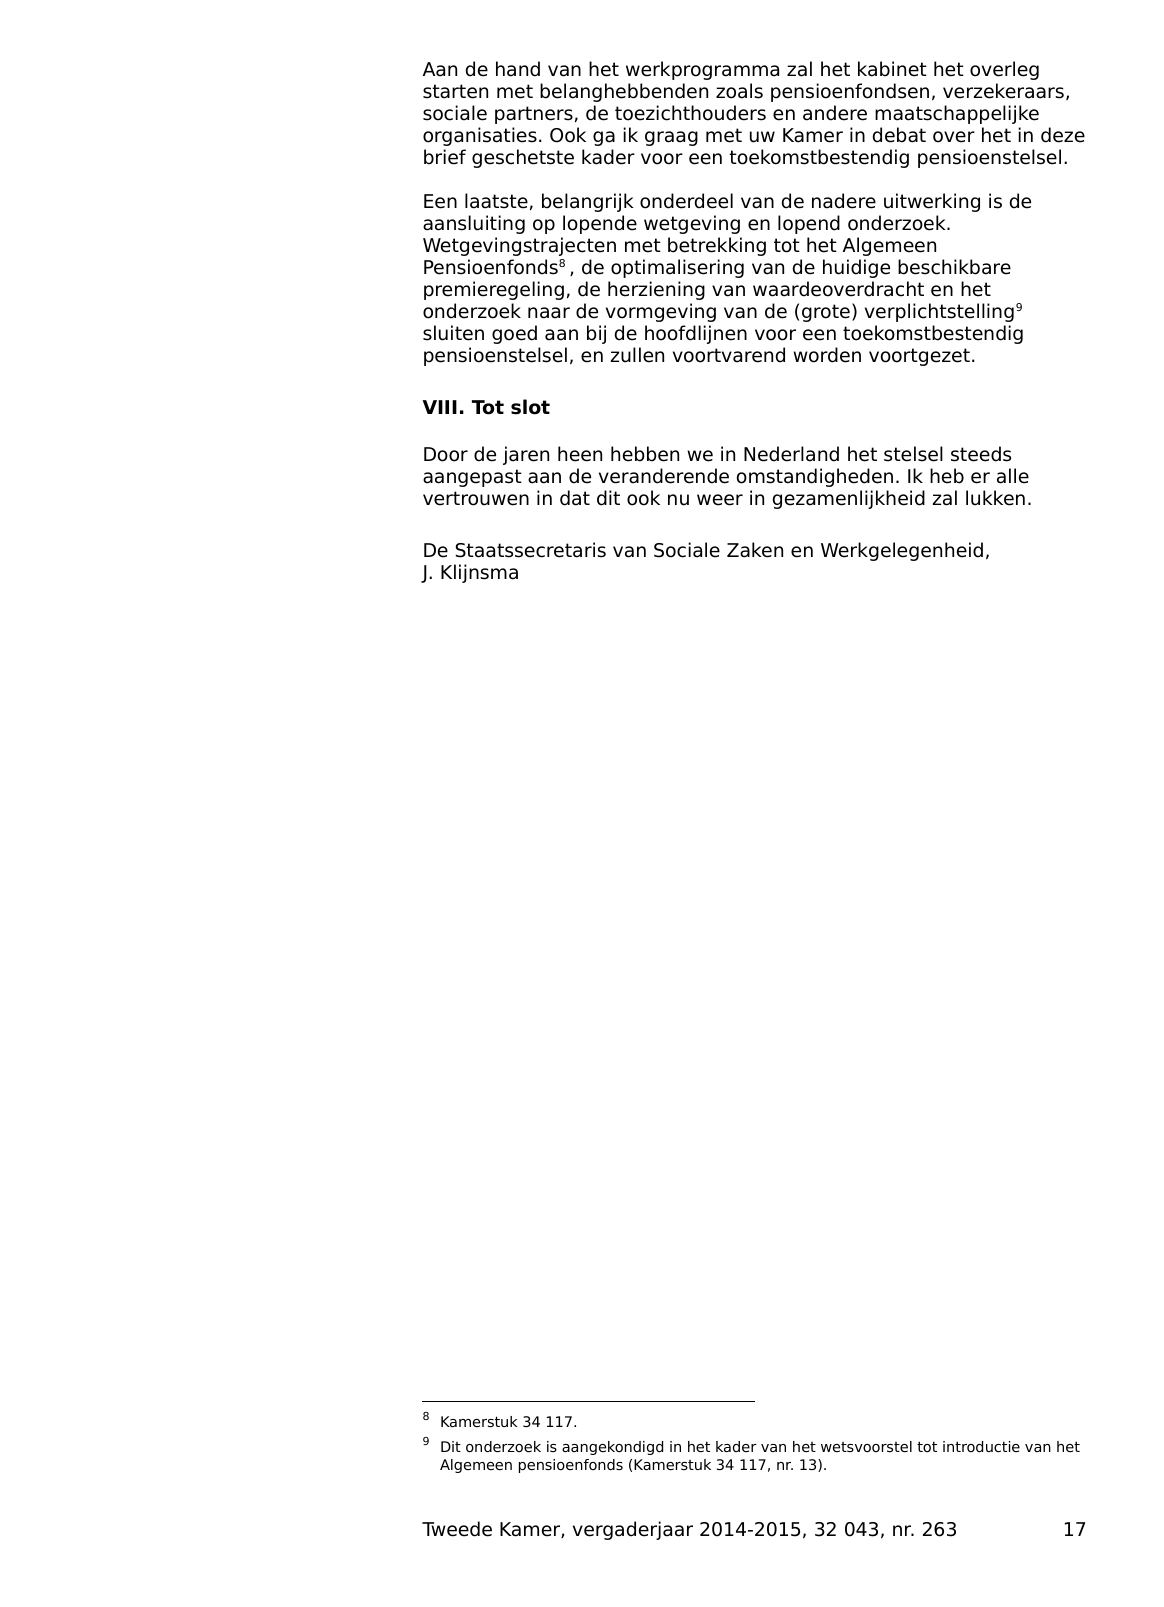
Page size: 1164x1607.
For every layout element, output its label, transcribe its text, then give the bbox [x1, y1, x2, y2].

text De Staatssecretaris van Sociale Zaken en Werkgelegenheid, J. Klijnsma [422, 540, 1087, 584]
text Door de jaren heen hebben we in Nederland het stelsel steeds aangepast aan de veranderende omstandigheden. Ik heb er alle vertrouwen in dat dit ook nu weer in gezamenlijkheid zal lukken. [422, 444, 1087, 510]
text Kamerstuk 34 117. [422, 1410, 1087, 1432]
subtitle VIII. Tot slot [422, 397, 1087, 419]
text Een laatste, belangrijk onderdeel van de nadere uitwerking is de aansluiting op lopende wetgeving en lopend onderzoek. Wetgevingstrajecten met betrekking tot het Algemeen Pensioenfonds, de optimalisering van de huidige beschikbare premieregeling, de herziening van waardeoverdracht en het onderzoek naar de vormgeving van de (grote) verplichtstelling sluiten goed aan bij de hoofdlijnen voor een toekomstbestendig pensioenstelsel, en zullen voortvarend worden voortgezet. [422, 191, 1087, 367]
text Dit onderzoek is aangekondigd in het kader van het wetsvoorstel tot introductie van het Algemeen pensioenfonds (Kamerstuk 34 117, nr. 13). [422, 1435, 1087, 1474]
text Aan de hand van het werkprogramma zal het kabinet het overleg starten met belanghebbenden zoals pensioenfondsen, verzekeraars, sociale partners, de toezichthouders en andere maatschappelijke organisaties. Ook ga ik graag met uw Kamer in debat over het in deze brief geschetste kader voor een toekomstbestendig pensioenstelsel. [422, 59, 1087, 169]
